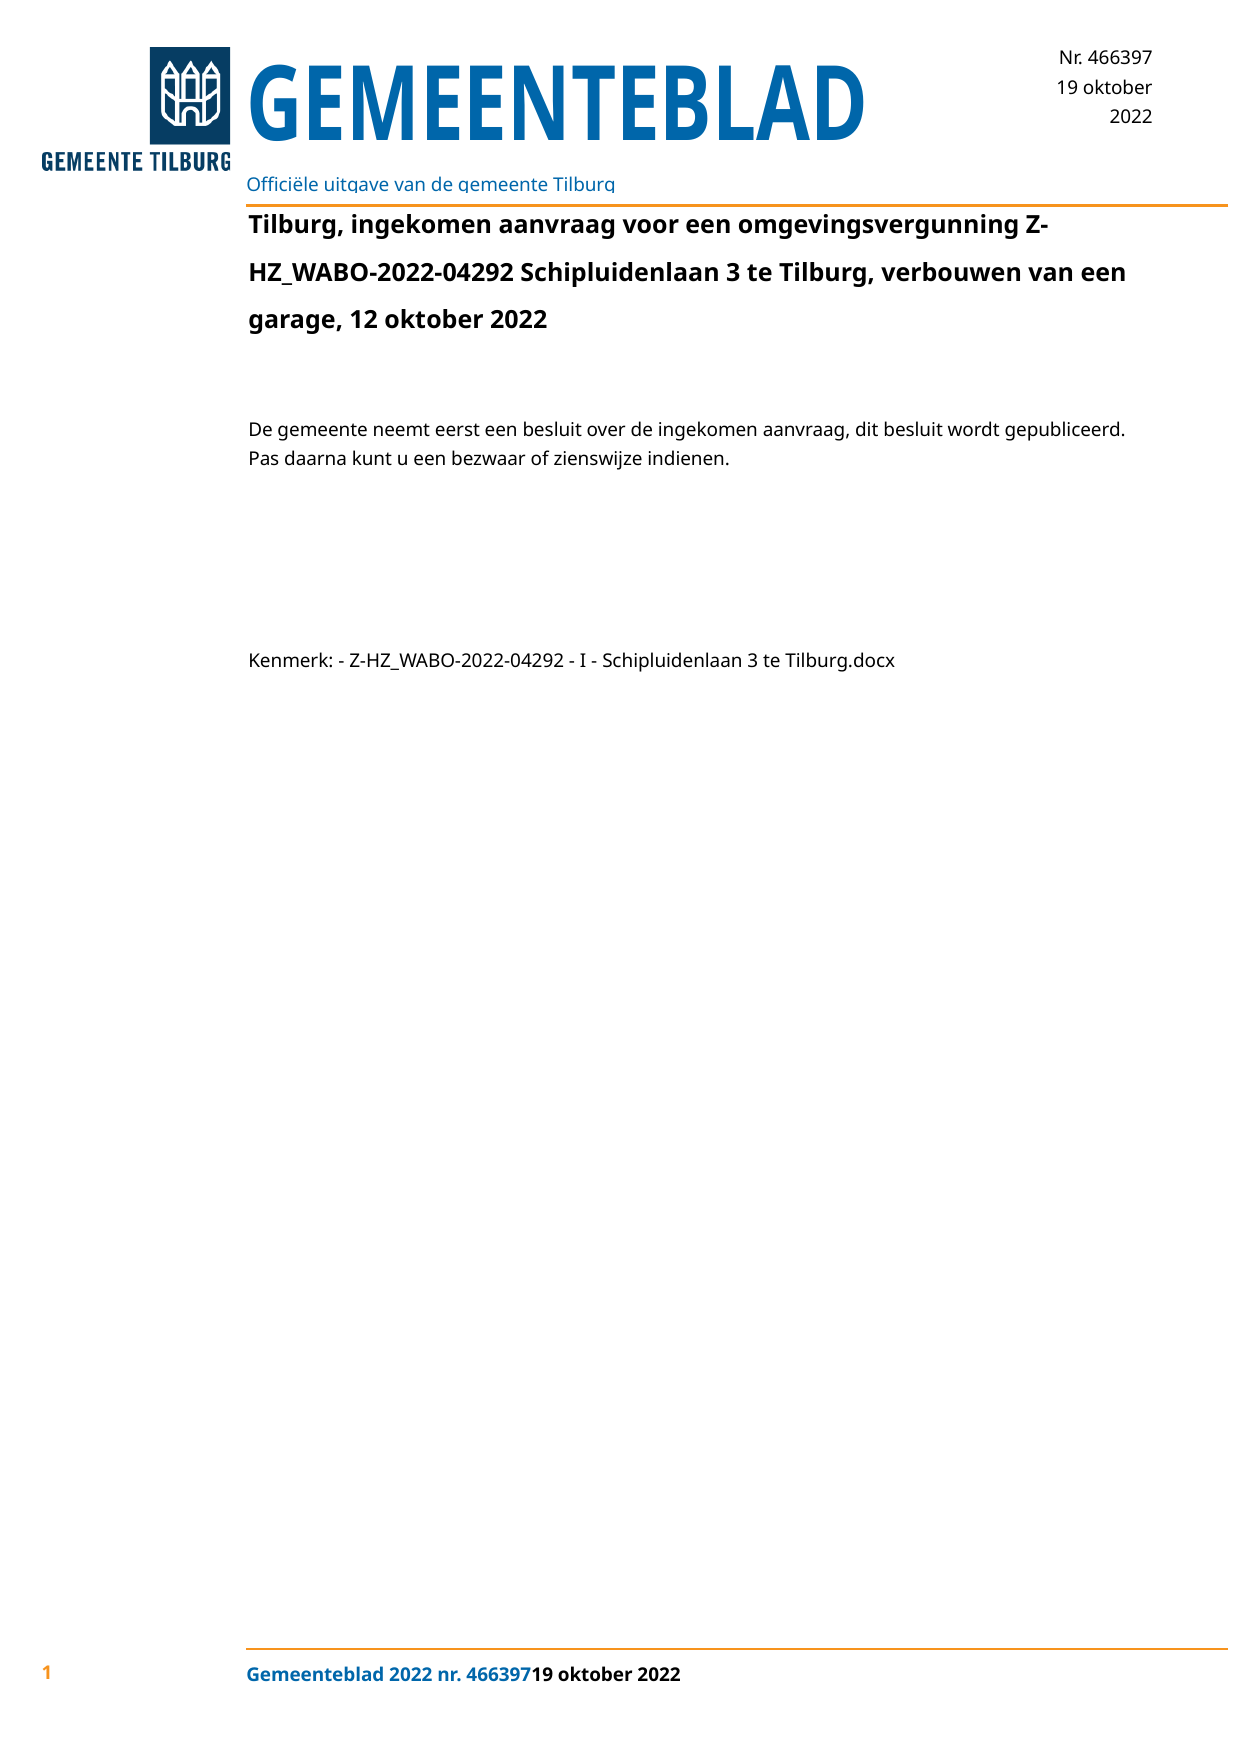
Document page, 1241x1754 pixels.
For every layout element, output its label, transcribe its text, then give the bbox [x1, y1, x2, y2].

picture [41, 47, 231, 172]
text Kenmerk: - Z-HZ_WABO-2022-04292 - I - Schipluidenlaan 3 te Tilburg.docx [248, 647, 1152, 673]
text Tilburg, ingekomen aanvraag voor een omgevingsvergunning Z-HZ_WABO-2022-04292 Schipluidenlaan 3 te Tilburg, verbouwen van een garage, 12 oktober 2022 [248, 207, 1152, 336]
text De gemeente neemt eerst een besluit over de ingekomen aanvraag, dit besluit wordt gepubliceerd. Pas daarna kunt u een bezwaar of zienswijze indienen. [248, 416, 1152, 471]
